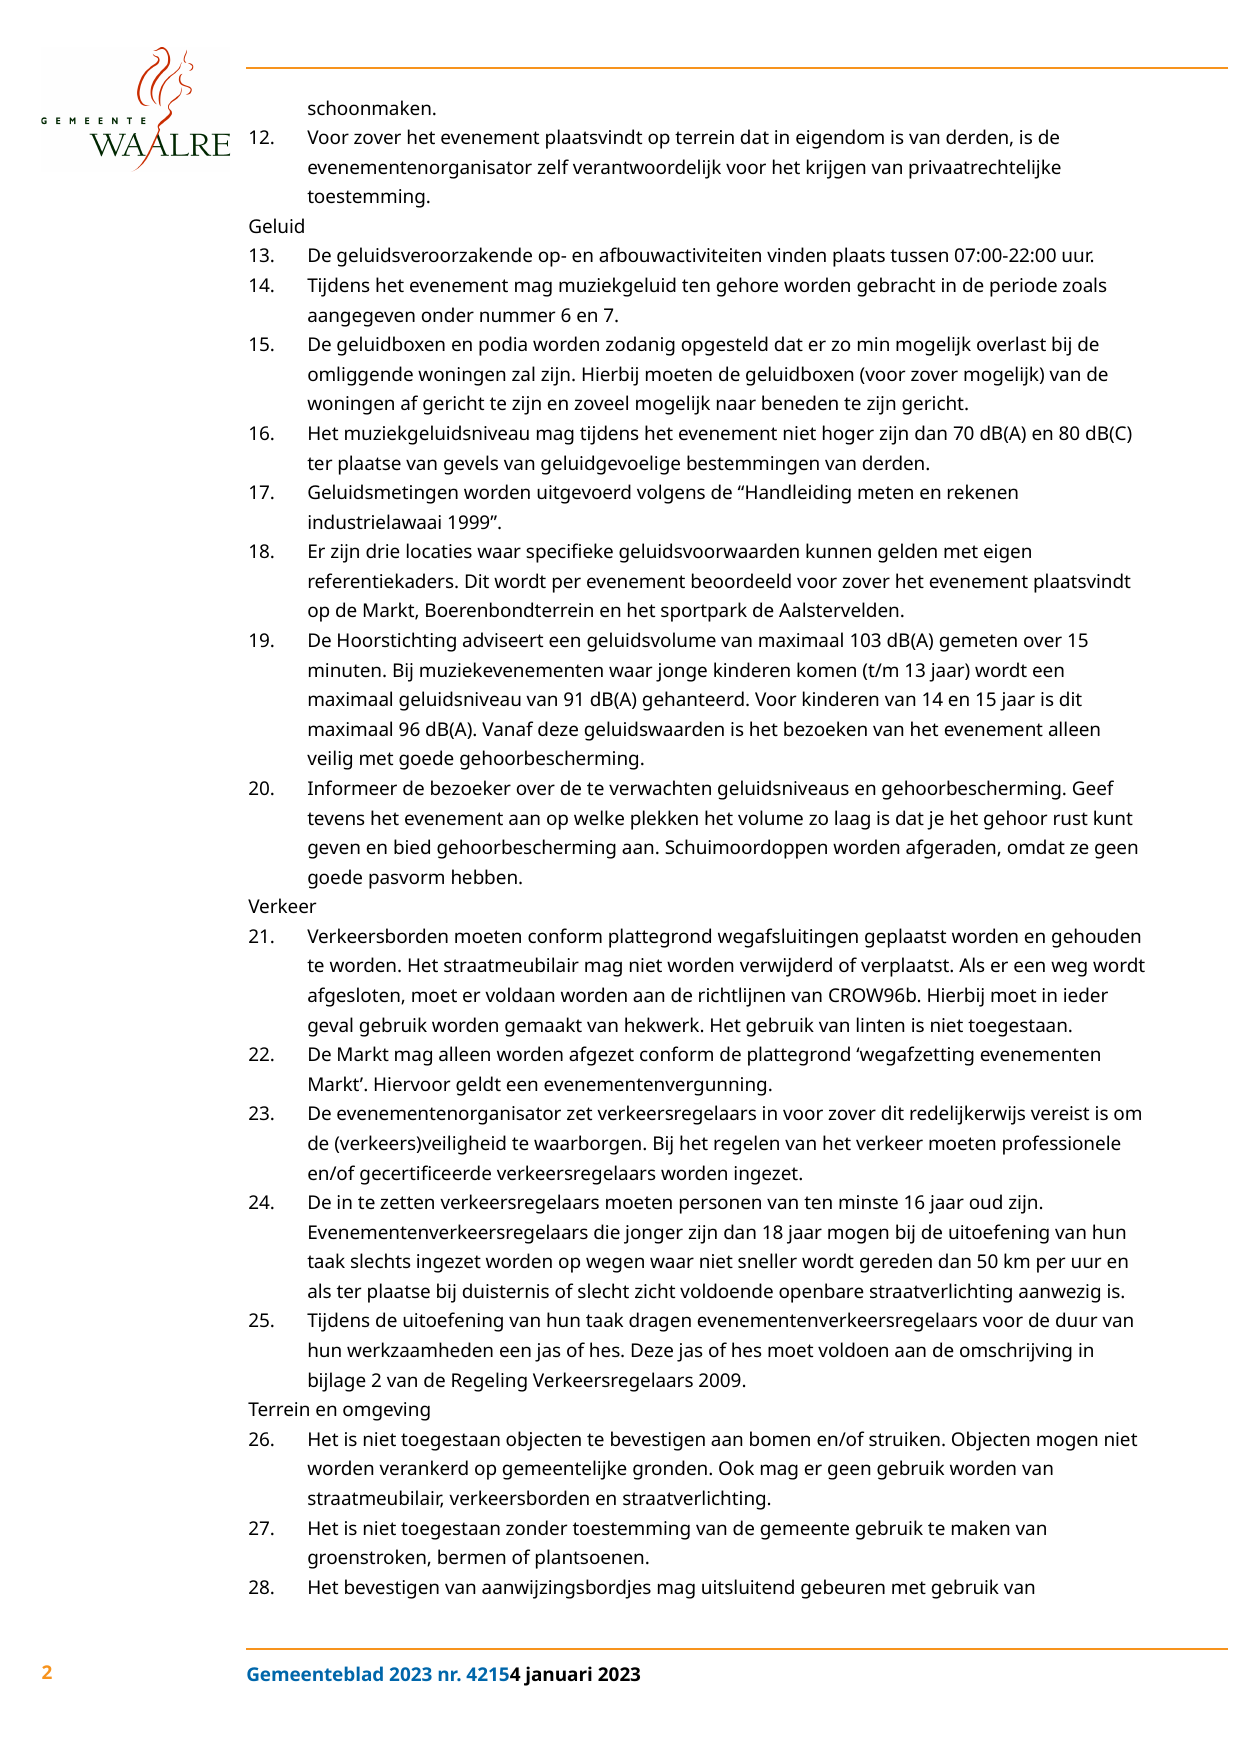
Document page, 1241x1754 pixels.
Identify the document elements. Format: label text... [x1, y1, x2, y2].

list Voor zover het evenement plaatsvindt op terrein dat in eigendom is van derden, is de evenementenorganisator zelf verantwoordelijk voor het krijgen van privaatrechtelijke toestemming. [248, 124, 1152, 209]
list De evenementenorganisator zet verkeersregelaars in voor zover dit redelijkerwijs vereist is om de (verkeers)veiligheid te waarborgen. Bij het regelen van het verkeer moeten professionele en/of gecertificeerde verkeersregelaars worden ingezet. [248, 1101, 1152, 1186]
list Het muziekgeluidsniveau mag tijdens het evenement niet hoger zijn dan 70 dB(A) en 80 dB(C) ter plaatse van gevels van geluidgevoelige bestemmingen van derden. [248, 420, 1152, 476]
list Geluidsmetingen worden uitgevoerd volgens de “Handleiding meten en rekenen industrielawaai 1999”. [248, 479, 1152, 535]
list De Markt mag alleen worden afgezet conform de plattegrond ‘wegafzetting evenementen Markt’. Hiervoor geldt een evenementenvergunning. [248, 1041, 1152, 1097]
list Informeer de bezoeker over de te verwachten geluidsniveaus en gehoorbescherming. Geef tevens het evenement aan op welke plekken het volume zo laag is dat je het gehoor rust kunt geven en bied gehoorbescherming aan. Schuimoordoppen worden afgeraden, omdat ze geen goede pasvorm hebben. [248, 775, 1152, 890]
text Geluid [248, 213, 1152, 239]
list Het is niet toegestaan objecten te bevestigen aan bomen en/of struiken. Objecten mogen niet worden verankerd op gemeentelijke gronden. Ook mag er geen gebruik worden van straatmeubilair, verkeersborden en straatverlichting. [248, 1426, 1152, 1511]
list Tijdens de uitoefening van hun taak dragen evenementenverkeersregelaars voor de duur van hun werkzaamheden een jas of hes. Deze jas of hes moet voldoen aan de omschrijving in bijlage 2 van de Regeling Verkeersregelaars 2009. [248, 1308, 1152, 1393]
list De Hoorstichting adviseert een geluidsvolume van maximaal 103 dB(A) gemeten over 15 minuten. Bij muziekevenementen waar jonge kinderen komen (t/m 13 jaar) wordt een maximaal geluidsniveau van 91 dB(A) gehanteerd. Voor kinderen van 14 en 15 jaar is dit maximaal 96 dB(A). Vanaf deze geluidswaarden is het bezoeken van het evenement alleen veilig met goede gehoorbescherming. [248, 627, 1152, 771]
list Tijdens het evenement mag muziekgeluid ten gehore worden gebracht in de periode zoals aangegeven onder nummer 6 en 7. [248, 272, 1152, 328]
list schoonmaken. [248, 95, 1152, 121]
list Het is niet toegestaan zonder toestemming van de gemeente gebruik te maken van groenstroken, bermen of plantsoenen. [248, 1515, 1152, 1570]
text Verkeer [248, 893, 1152, 919]
list Het bevestigen van aanwijzingsbordjes mag uitsluitend gebeuren met gebruik van [248, 1574, 1152, 1600]
list De in te zetten verkeersregelaars moeten personen van ten minste 16 jaar oud zijn. Evenementenverkeersregelaars die jonger zijn dan 18 jaar mogen bij de uitoefening van hun taak slechts ingezet worden op wegen waar niet sneller wordt gereden dan 50 km per uur en als ter plaatse bij duisternis of slecht zicht voldoende openbare straatverlichting aanwezig is. [248, 1189, 1152, 1304]
picture [41, 47, 231, 172]
list De geluidsveroorzakende op- en afbouwactiviteiten vinden plaats tussen 07:00-22:00 uur. [248, 243, 1152, 268]
text Terrein en omgeving [248, 1396, 1152, 1422]
list Verkeersborden moeten conform plattegrond wegafsluitingen geplaatst worden en gehouden te worden. Het straatmeubilair mag niet worden verwijderd of verplaatst. Als er een weg wordt afgesloten, moet er voldaan worden aan de richtlijnen van CROW96b. Hierbij moet in ieder geval gebruik worden gemaakt van hekwerk. Het gebruik van linten is niet toegestaan. [248, 923, 1152, 1038]
list De geluidboxen en podia worden zodanig opgesteld dat er zo min mogelijk overlast bij de omliggende woningen zal zijn. Hierbij moeten de geluidboxen (voor zover mogelijk) van de woningen af gericht te zijn en zoveel mogelijk naar beneden te zijn gericht. [248, 331, 1152, 416]
list Er zijn drie locaties waar specifieke geluidsvoorwaarden kunnen gelden met eigen referentiekaders. Dit wordt per evenement beoordeeld voor zover het evenement plaatsvindt op de Markt, Boerenbondterrein en het sportpark de Aalstervelden. [248, 538, 1152, 623]
